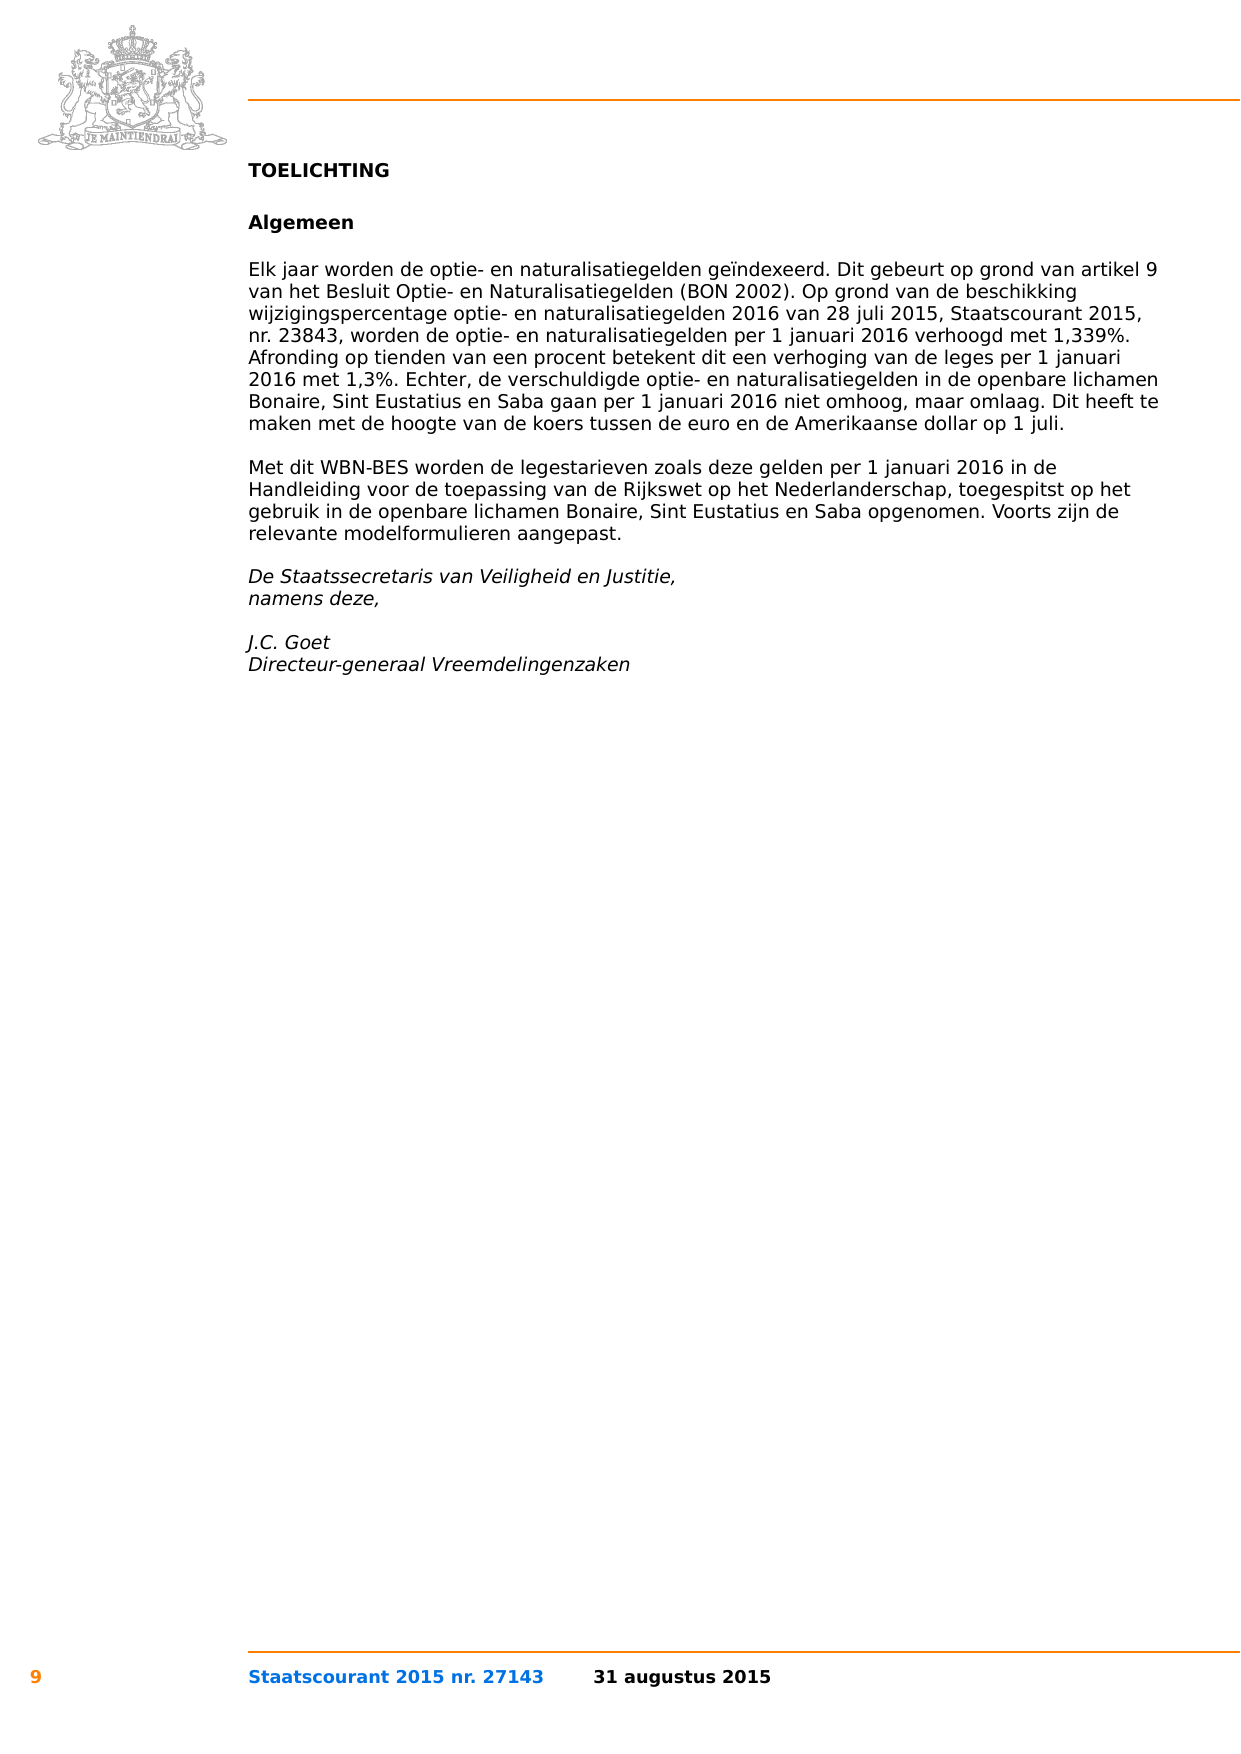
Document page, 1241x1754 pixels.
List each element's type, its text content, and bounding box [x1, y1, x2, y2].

text De Staatssecretaris van Veiligheid en Justitie, namens deze, J.C. Goet Directeur-generaal Vreemdelingenzaken [248, 566, 1163, 676]
text Met dit WBN-BES worden de legestarieven zoals deze gelden per 1 januari 2016 in de Handleiding voor de toepassing van de Rijkswet op het Nederlanderschap, toegespitst op het gebruik in de openbare lichamen Bonaire, Sint Eustatius en Saba opgenomen. Voorts zijn de relevante modelformulieren aangepast. [248, 457, 1163, 544]
subtitle Algemeen [248, 212, 1163, 234]
text Elk jaar worden de optie- en naturalisatiegelden geïndexeerd. Dit gebeurt op grond van artikel 9 van het Besluit Optie- en Naturalisatiegelden (BON 2002). Op grond van de beschikking wijzigingspercentage optie- en naturalisatiegelden 2016 van 28 juli 2015, Staatscourant 2015, nr. 23843, worden de optie- en naturalisatiegelden per 1 januari 2016 verhoogd met 1,339%. Afronding op tienden van een procent betekent dit een verhoging van de leges per 1 januari 2016 met 1,3%. Echter, de verschuldigde optie- en naturalisatiegelden in de openbare lichamen Bonaire, Sint Eustatius en Saba gaan per 1 januari 2016 niet omhoog, maar omlaag. Dit heeft te maken met de hoogte van de koers tussen de euro en de Amerikaanse dollar op 1 juli. [248, 259, 1163, 435]
subtitle TOELICHTING [248, 160, 1163, 182]
picture [38, 25, 227, 150]
